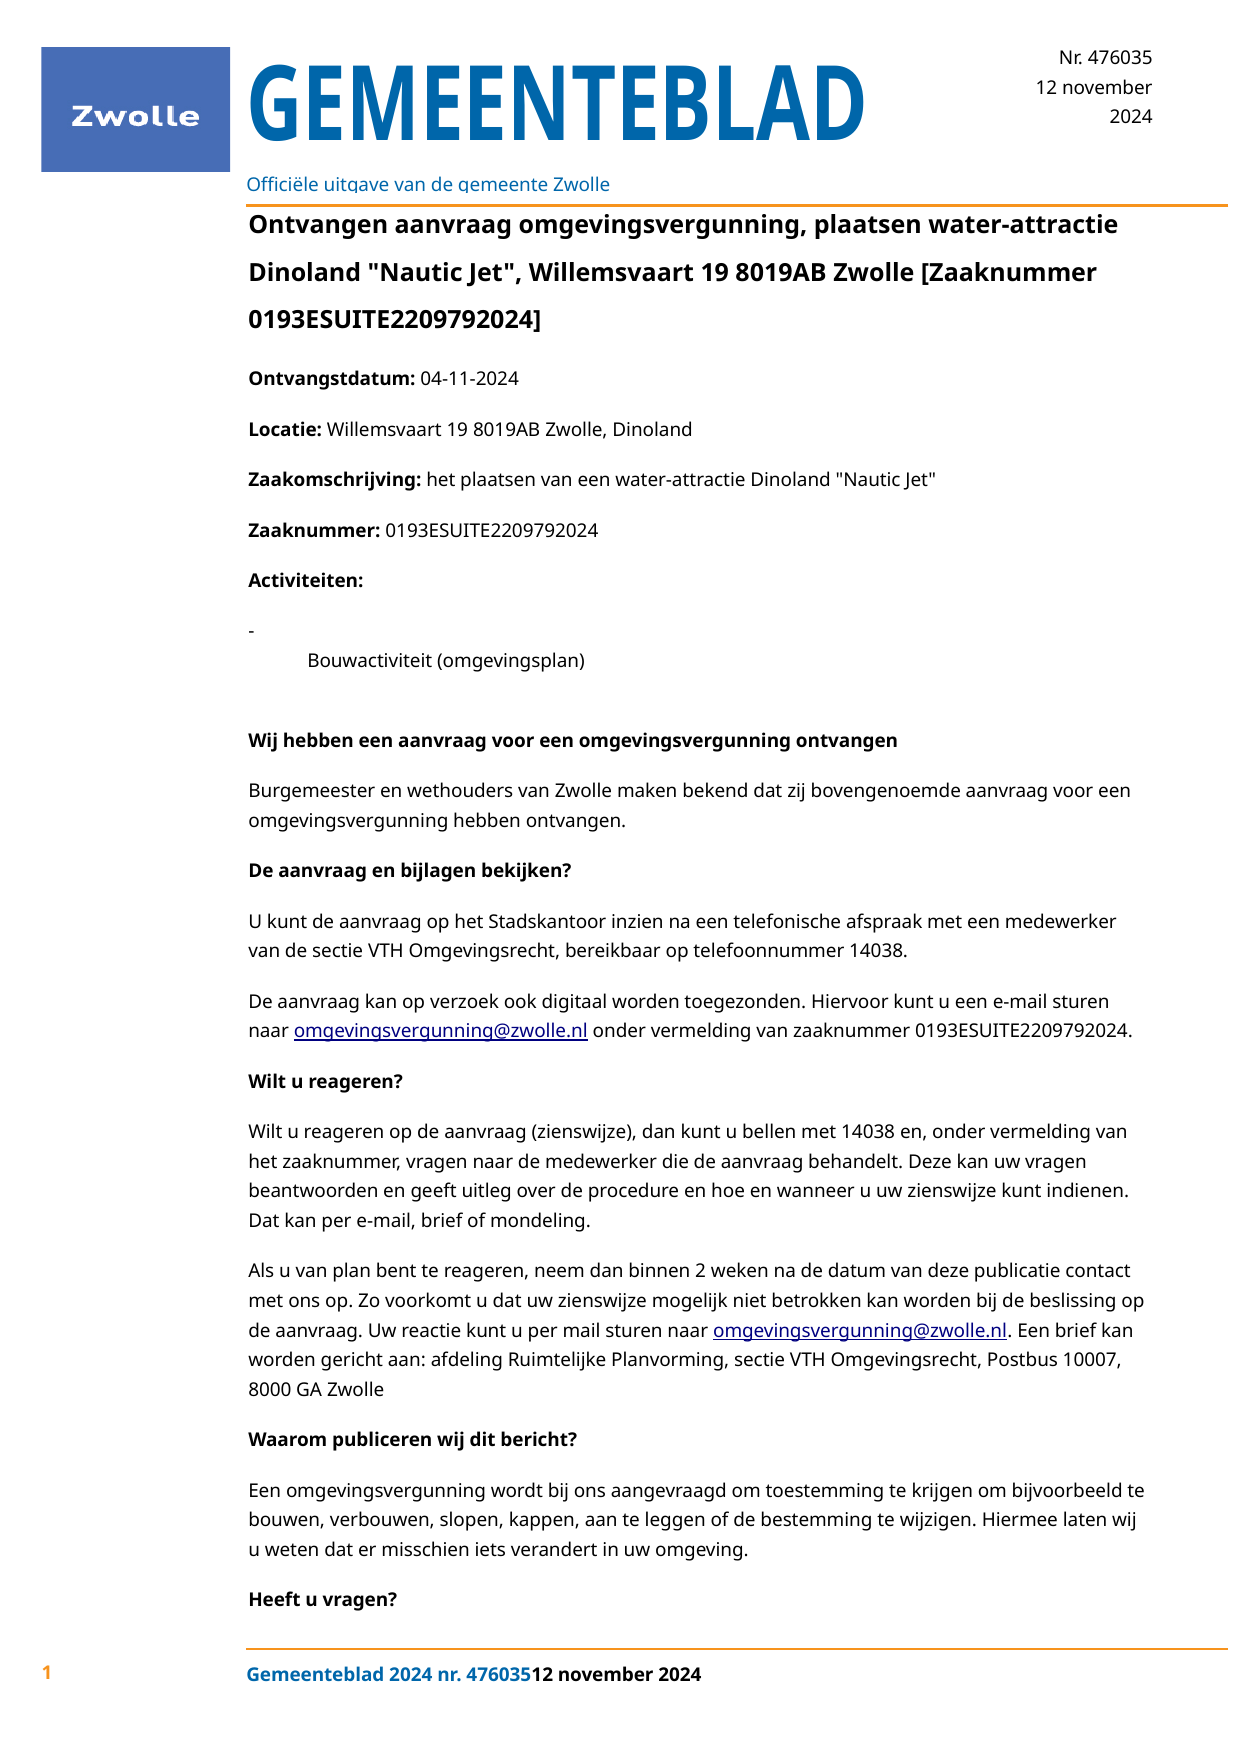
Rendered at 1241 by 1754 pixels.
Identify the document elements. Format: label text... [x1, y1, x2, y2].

text Wilt u reageren? [248, 1068, 1152, 1094]
text Wilt u reageren op de aanvraag (zienswijze), dan kunt u bellen met 14038 en, onder vermelding van het zaaknummer, vragen naar de medewerker die de aanvraag behandelt. Deze kan uw vragen beantwoorden en geeft uitleg over de procedure en hoe en wanneer u uw zienswijze kunt indienen. Dat kan per e-mail, brief of mondeling. [248, 1118, 1152, 1233]
picture [41, 47, 231, 172]
text De aanvraag en bijlagen bekijken? [248, 858, 1152, 883]
text Zaakomschrijving: het plaatsen van een water-attractie Dinoland "Nautic Jet" [248, 466, 1152, 492]
text Ontvangstdatum: 04-11-2024 [248, 366, 1152, 391]
text De aanvraag kan op verzoek ook digitaal worden toegezonden. Hiervoor kunt u een e-mail sturen naar omgevingsvergunning@zwolle.nl onder vermelding van zaaknummer 0193ESUITE2209792024. [248, 988, 1152, 1043]
text Waarom publiceren wij dit bericht? [248, 1426, 1152, 1452]
text U kunt de aanvraag op het Stadskantoor inzien na een telefonische afspraak met een medewerker van de sectie VTH Omgevingsrecht, bereikbaar op telefoonnummer 14038. [248, 908, 1152, 963]
text Activiteiten: [248, 567, 1152, 593]
text Heeft u vragen? [248, 1586, 1152, 1612]
text Ontvangen aanvraag omgevingsvergunning, plaatsen water-attractie Dinoland "Nautic Jet", Willemsvaart 19 8019AB Zwolle [Zaaknummer 0193ESUITE2209792024] [248, 207, 1152, 336]
text Een omgevingsvergunning wordt bij ons aangevraagd om toestemming te krijgen om bijvoorbeeld te bouwen, verbouwen, slopen, kappen, aan te leggen of de bestemming te wijzigen. Hiermee laten wij u weten dat er misschien iets verandert in uw omgeving. [248, 1477, 1152, 1562]
text Locatie: Willemsvaart 19 8019AB Zwolle, Dinoland [248, 416, 1152, 442]
text Burgemeester en wethouders van Zwolle maken bekend dat zij bovengenoemde aanvraag voor een omgevingsvergunning hebben ontvangen. [248, 778, 1152, 833]
list Bouwactiviteit (omgevingsplan) [248, 647, 1152, 673]
text Zaaknummer: 0193ESUITE2209792024 [248, 517, 1152, 542]
text Wij hebben een aanvraag voor een omgevingsvergunning ontvangen [248, 727, 1152, 753]
text Als u van plan bent te reageren, neem dan binnen 2 weken na de datum van deze publicatie contact met ons op. Zo voorkomt u dat uw zienswijze mogelijk niet betrokken kan worden bij de beslissing op de aanvraag. Uw reactie kunt u per mail sturen naar omgevingsvergunning@zwolle.nl. Een brief kan worden gericht aan: afdeling Ruimtelijke Planvorming, sectie VTH Omgevingsrecht, Postbus 10007, 8000 GA Zwolle [248, 1258, 1152, 1402]
